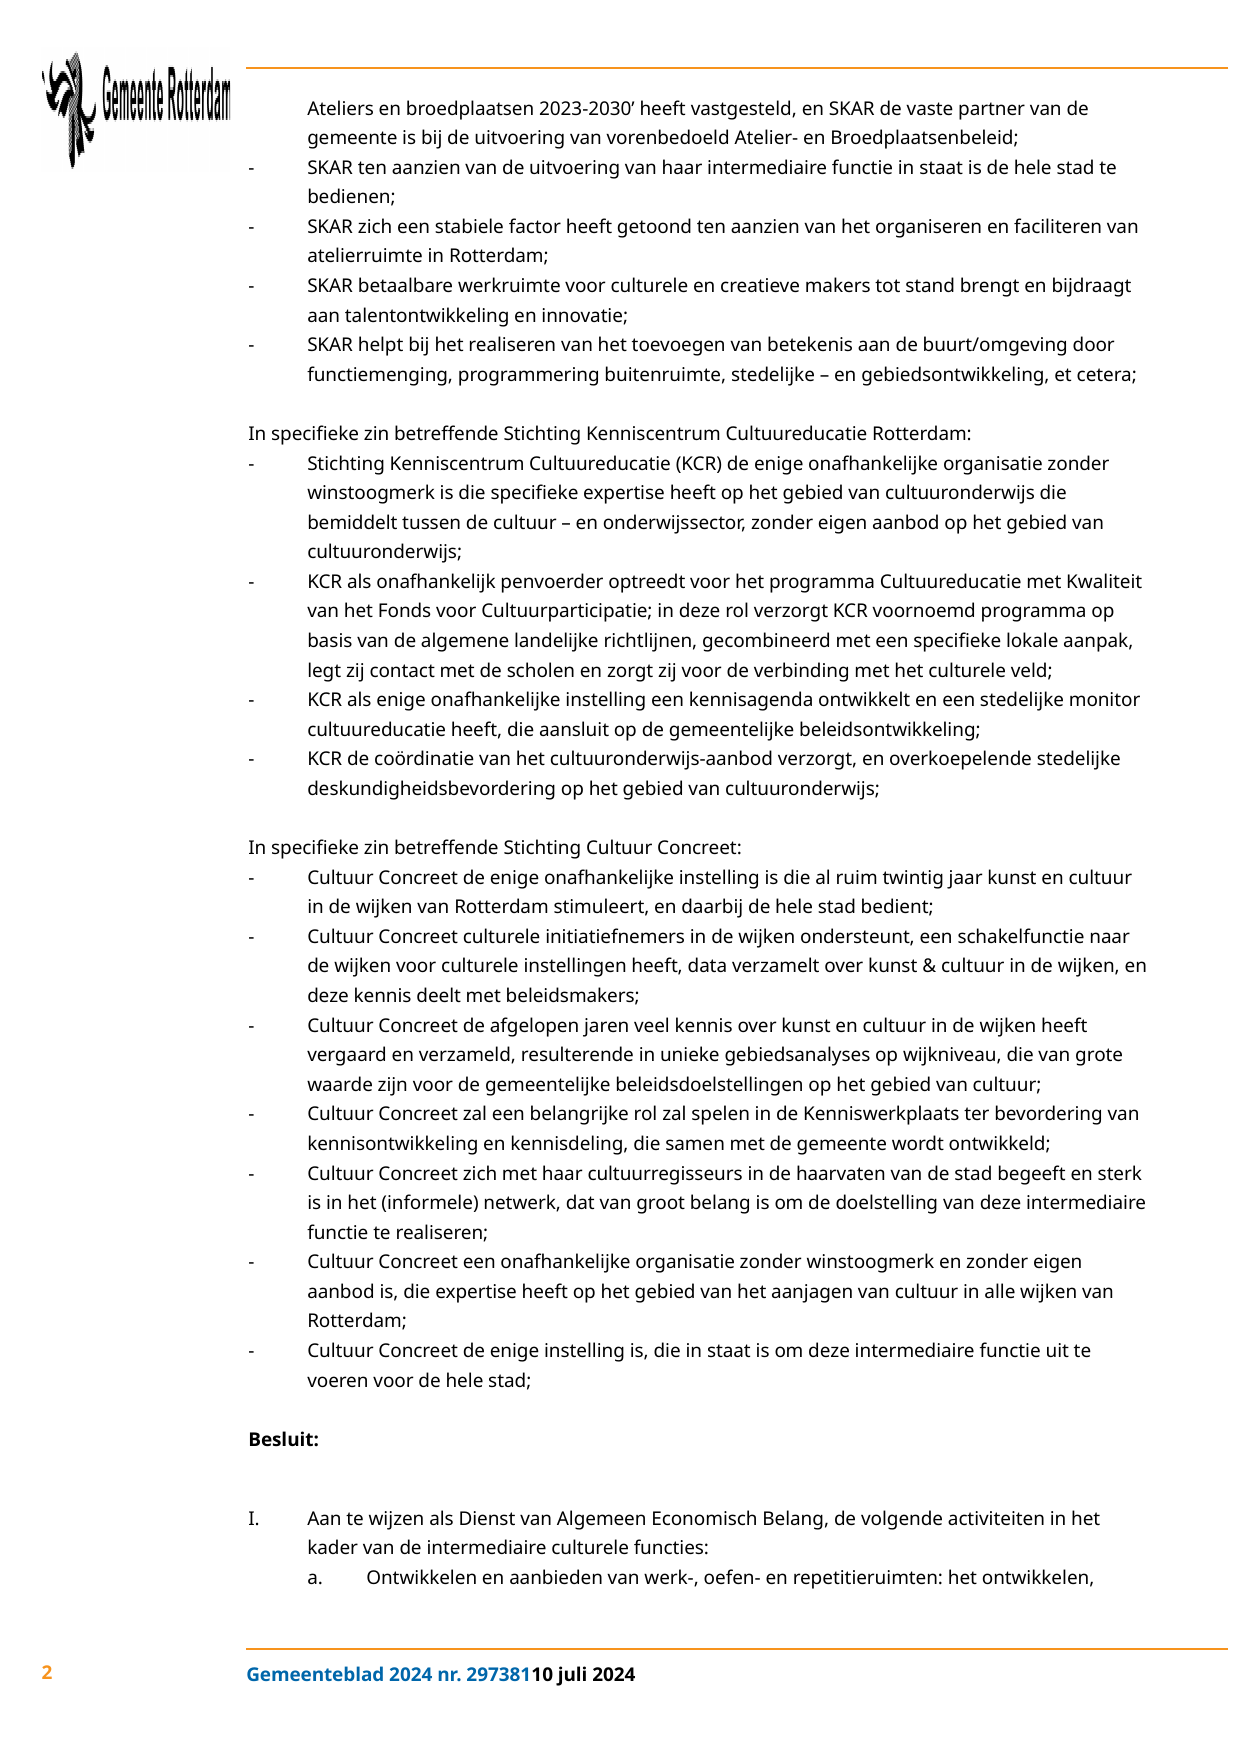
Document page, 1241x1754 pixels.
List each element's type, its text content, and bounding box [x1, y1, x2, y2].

picture [41, 47, 231, 172]
list Stichting Kenniscentrum Cultuureducatie (KCR) de enige onafhankelijke organisatie zonder winstoogmerk is die specifieke expertise heeft op het gebied van cultuuronderwijs die bemiddelt tussen de cultuur – en onderwijssector, zonder eigen aanbod op het gebied van cultuuronderwijs; [248, 450, 1152, 564]
list Cultuur Concreet de afgelopen jaren veel kennis over kunst en cultuur in de wijken heeft vergaard en verzameld, resulterende in unieke gebiedsanalyses op wijkniveau, die van grote waarde zijn voor de gemeentelijke beleidsdoelstellingen op het gebied van cultuur; [248, 1012, 1152, 1097]
list Ontwikkelen en aanbieden van werk-, oefen- en repetitieruimten: het ontwikkelen, [307, 1564, 1152, 1590]
list KCR als onafhankelijk penvoerder optreedt voor het programma Cultuureducatie met Kwaliteit van het Fonds voor Cultuurparticipatie; in deze rol verzorgt KCR voornoemd programma op basis van de algemene landelijke richtlijnen, gecombineerd met een specifieke lokale aanpak, legt zij contact met de scholen en zorgt zij voor de verbinding met het culturele veld; [248, 568, 1152, 683]
list KCR de coördinatie van het cultuuronderwijs-aanbod verzorgt, en overkoepelende stedelijke deskundigheidsbevordering op het gebied van cultuuronderwijs; [248, 746, 1152, 801]
text Besluit: [248, 1426, 1152, 1452]
text In specifieke zin betreffende Stichting Cultuur Concreet: [248, 834, 1152, 860]
list SKAR helpt bij het realiseren van het toevoegen van betekenis aan de buurt/omgeving door functiemenging, programmering buitenruimte, stedelijke – en gebiedsontwikkeling, et cetera; [248, 331, 1152, 387]
list Cultuur Concreet een onafhankelijke organisatie zonder winstoogmerk en zonder eigen aanbod is, die expertise heeft op het gebied van het aanjagen van cultuur in alle wijken van Rotterdam; [248, 1248, 1152, 1333]
list Cultuur Concreet zich met haar cultuurregisseurs in de haarvaten van de stad begeeft en sterk is in het (informele) netwerk, dat van groot belang is om de doelstelling van deze intermediaire functie te realiseren; [248, 1160, 1152, 1245]
list SKAR zich een stabiele factor heeft getoond ten aanzien van het organiseren en faciliteren van atelierruimte in Rotterdam; [248, 213, 1152, 268]
text In specifieke zin betreffende Stichting Kenniscentrum Cultuureducatie Rotterdam: [248, 420, 1152, 446]
list KCR als enige onafhankelijke instelling een kennisagenda ontwikkelt en een stedelijke monitor cultuureducatie heeft, die aansluit op de gemeentelijke beleidsontwikkeling; [248, 686, 1152, 742]
list Ateliers en broedplaatsen 2023-2030’ heeft vastgesteld, en SKAR de vaste partner van de gemeente is bij de uitvoering van vorenbedoeld Atelier- en Broedplaatsenbeleid; [248, 95, 1152, 150]
list Aan te wijzen als Dienst van Algemeen Economisch Belang, de volgende activiteiten in het kader van de intermediaire culturele functies: [248, 1505, 1152, 1560]
list Cultuur Concreet de enige onafhankelijke instelling is die al ruim twintig jaar kunst en cultuur in de wijken van Rotterdam stimuleert, en daarbij de hele stad bedient; [248, 864, 1152, 919]
list Cultuur Concreet zal een belangrijke rol zal spelen in de Kenniswerkplaats ter bevordering van kennisontwikkeling en kennisdeling, die samen met de gemeente wordt ontwikkeld; [248, 1101, 1152, 1156]
list Cultuur Concreet de enige instelling is, die in staat is om deze intermediaire functie uit te voeren voor de hele stad; [248, 1337, 1152, 1393]
list Cultuur Concreet culturele initiatiefnemers in de wijken ondersteunt, een schakelfunctie naar de wijken voor culturele instellingen heeft, data verzamelt over kunst & cultuur in de wijken, en deze kennis deelt met beleidsmakers; [248, 923, 1152, 1008]
list SKAR betaalbare werkruimte voor culturele en creatieve makers tot stand brengt en bijdraagt aan talentontwikkeling en innovatie; [248, 272, 1152, 328]
list SKAR ten aanzien van de uitvoering van haar intermediaire functie in staat is de hele stad te bedienen; [248, 154, 1152, 209]
